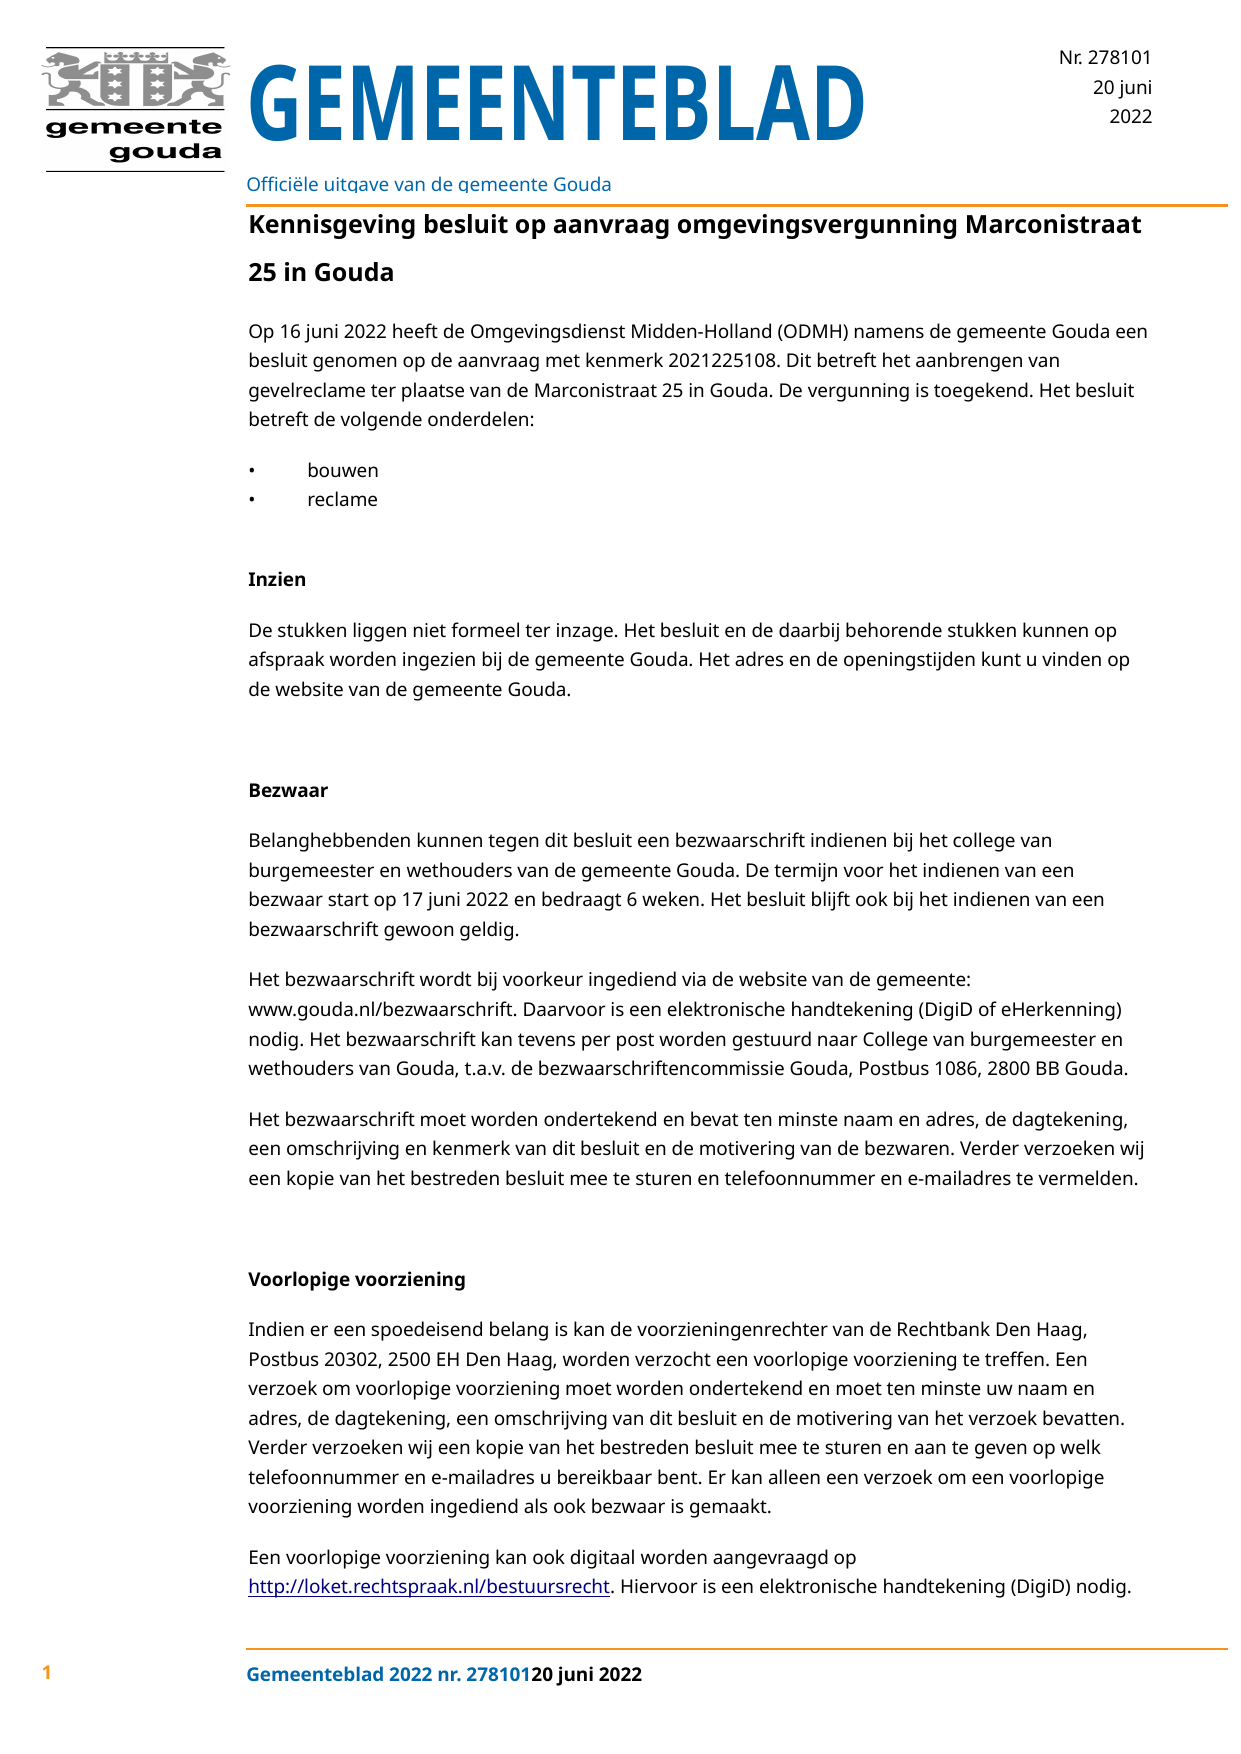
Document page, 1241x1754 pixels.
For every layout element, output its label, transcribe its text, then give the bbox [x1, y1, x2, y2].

text Het bezwaarschrift wordt bij voorkeur ingediend via de website van de gemeente: www.gouda.nl/bezwaarschrift. Daarvoor is een elektronische handtekening (DigiD of eHerkenning) nodig. Het bezwaarschrift kan tevens per post worden gestuurd naar College van burgemeester en wethouders van Gouda, t.a.v. de bezwaarschriftencommissie Gouda, Postbus 1086, 2800 BB Gouda. [248, 967, 1152, 1081]
text Kennisgeving besluit op aanvraag omgevingsvergunning Marconistraat 25 in Gouda [248, 207, 1152, 288]
text Op 16 juni 2022 heeft de Omgevingsdienst Midden-Holland (ODMH) namens de gemeente Gouda een besluit genomen op de aanvraag met kenmerk 2021225108. Dit betreft het aanbrengen van gevelreclame ter plaatse van de Marconistraat 25 in Gouda. De vergunning is toegekend. Het besluit betreft de volgende onderdelen: [248, 318, 1152, 432]
list reclame [248, 487, 1152, 512]
text Een voorlopige voorziening kan ook digitaal worden aangevraagd op http://loket.rechtspraak.nl/bestuursrecht. Hiervoor is een elektronische handtekening (DigiD) nodig. [248, 1544, 1152, 1599]
picture [41, 47, 231, 172]
text Voorlopige voorziening [248, 1266, 1152, 1292]
text Indien er een spoedeisend belang is kan de voorzieningenrechter van de Rechtbank Den Haag, Postbus 20302, 2500 EH Den Haag, worden verzocht een voorlopige voorziening te treffen. Een verzoek om voorlopige voorziening moet worden ondertekend en moet ten minste uw naam en adres, de dagtekening, een omschrijving van dit besluit en de motivering van het verzoek bevatten. Verder verzoeken wij een kopie van het bestreden besluit mee te sturen en aan te geven op welk telefoonnummer en e-mailadres u bereikbaar bent. Er kan alleen een verzoek om een voorlopige voorziening worden ingediend als ook bezwaar is gemaakt. [248, 1316, 1152, 1519]
text Inzien [248, 567, 1152, 592]
text Het bezwaarschrift moet worden ondertekend en bevat ten minste naam en adres, de dagtekening, een omschrijving en kenmerk van dit besluit en de motivering van de bezwaren. Verder verzoeken wij een kopie van het bestreden besluit mee te sturen en telefoonnummer en e-mailadres te vermelden. [248, 1106, 1152, 1191]
text Bezwaar [248, 777, 1152, 803]
text De stukken liggen niet formeel ter inzage. Het besluit en de daarbij behorende stukken kunnen op afspraak worden ingezien bij de gemeente Gouda. Het adres en de openingstijden kunt u vinden op de website van de gemeente Gouda. [248, 617, 1152, 702]
list bouwen [248, 457, 1152, 483]
text Belanghebbenden kunnen tegen dit besluit een bezwaarschrift indienen bij het college van burgemeester en wethouders van de gemeente Gouda. De termijn voor het indienen van een bezwaar start op 17 juni 2022 en bedraagt 6 weken. Het besluit blijft ook bij het indienen van een bezwaarschrift gewoon geldig. [248, 827, 1152, 942]
